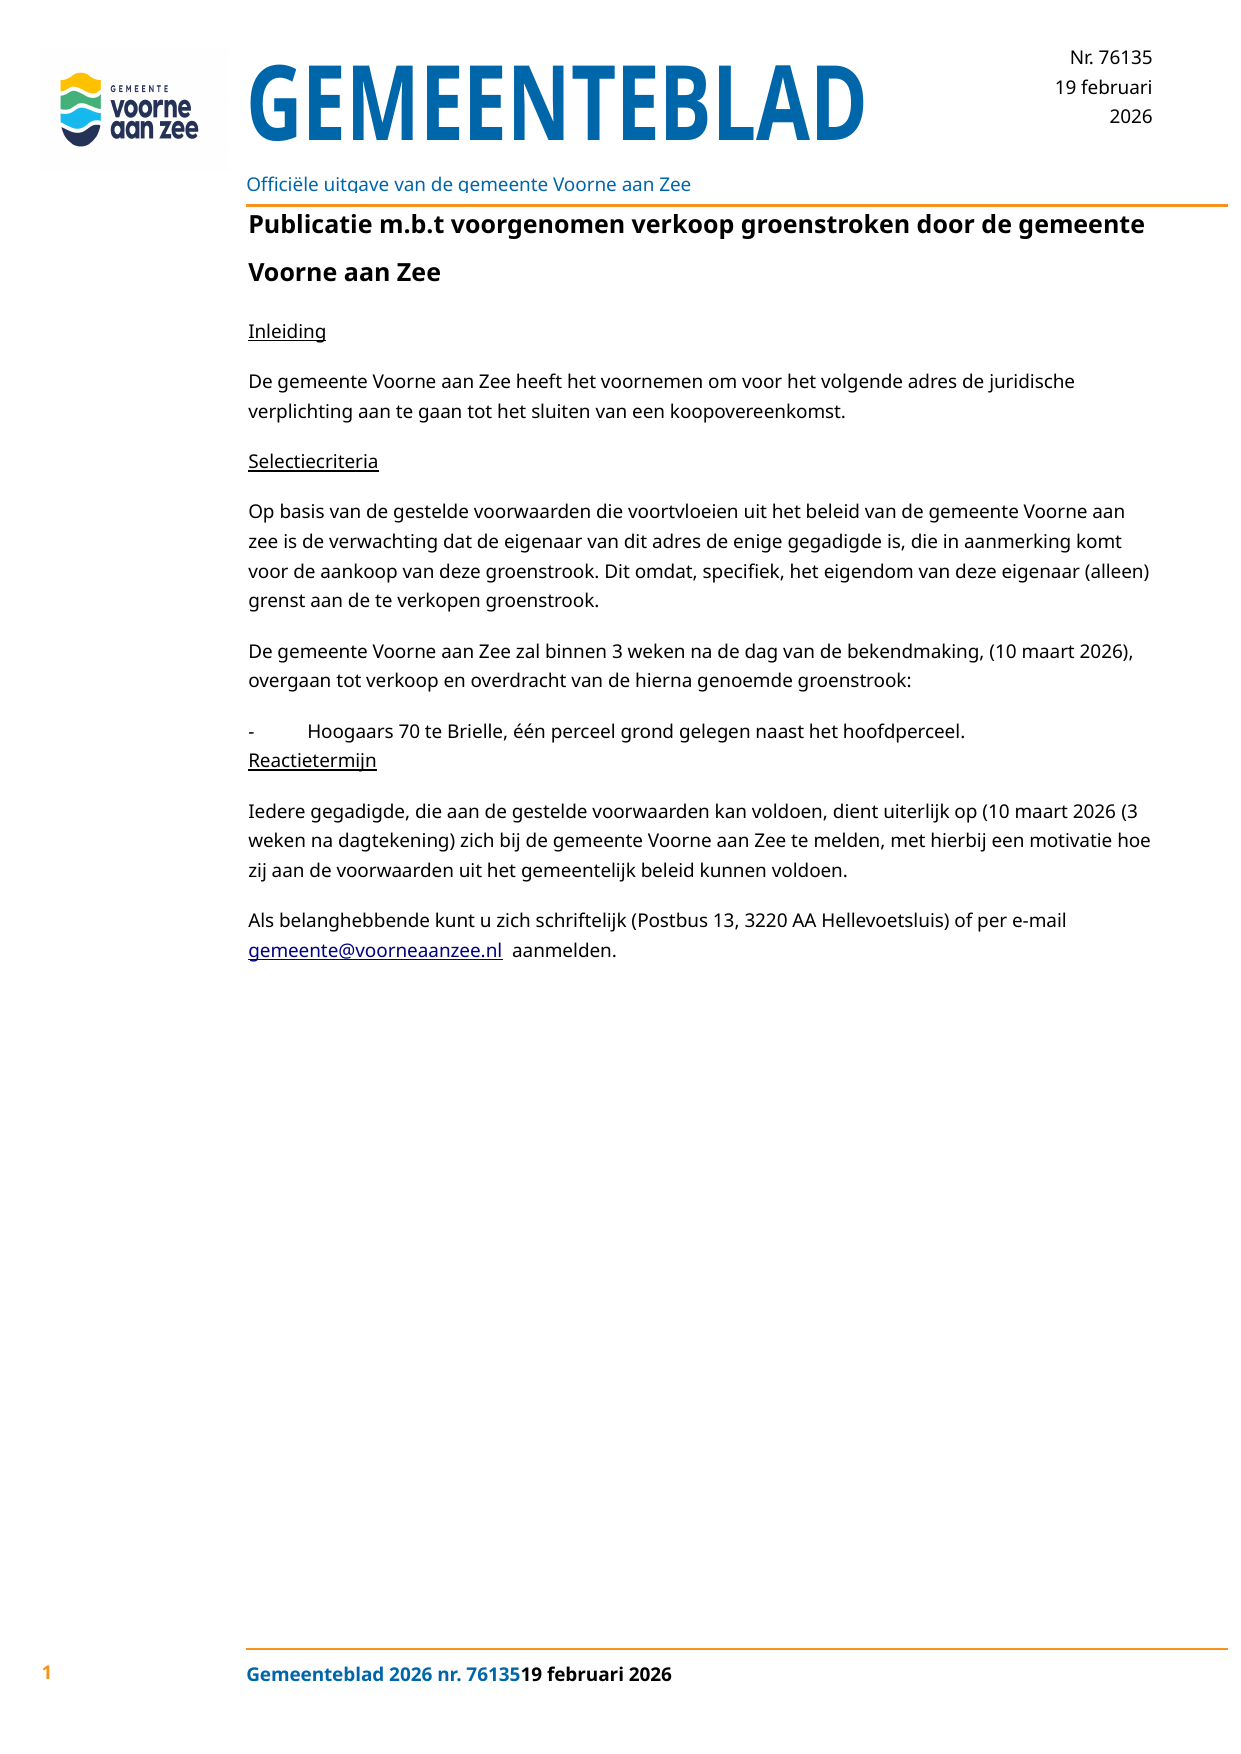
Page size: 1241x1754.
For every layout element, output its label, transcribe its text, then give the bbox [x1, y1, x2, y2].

text Iedere gegadigde, die aan de gestelde voorwaarden kan voldoen, dient uiterlijk op (10 maart 2026 (3 weken na dagtekening) zich bij de gemeente Voorne aan Zee te melden, met hierbij een motivatie hoe zij aan de voorwaarden uit het gemeentelijk beleid kunnen voldoen. [248, 798, 1152, 883]
text De gemeente Voorne aan Zee zal binnen 3 weken na de dag van de bekendmaking, (10 maart 2026), overgaan tot verkoop en overdracht van de hierna genoemde groenstrook: [248, 638, 1152, 693]
text Inleiding [248, 318, 1152, 344]
text Op basis van de gestelde voorwaarden die voortvloeien uit het beleid van de gemeente Voorne aan zee is de verwachting dat de eigenaar van dit adres de enige gegadigde is, die in aanmerking komt voor de aankoop van deze groenstrook. Dit omdat, specifiek, het eigendom van deze eigenaar (alleen) grenst aan de te verkopen groenstrook. [248, 499, 1152, 613]
text Selectiecriteria [248, 448, 1152, 474]
text De gemeente Voorne aan Zee heeft het voornemen om voor het volgende adres de juridische verplichting aan te gaan tot het sluiten van een koopovereenkomst. [248, 368, 1152, 424]
text Publicatie m.b.t voorgenomen verkoop groenstroken door de gemeente Voorne aan Zee [248, 207, 1152, 288]
text Reactietermijn [248, 747, 1152, 773]
text Als belanghebbende kunt u zich schriftelijk (Postbus 13, 3220 AA Hellevoetsluis) of per e-mail gemeente@voorneaanzee.nl aanmelden. [248, 907, 1152, 963]
list Hoogaars 70 te Brielle, één perceel grond gelegen naast het hoofdperceel. [248, 718, 1152, 744]
picture [41, 47, 231, 172]
